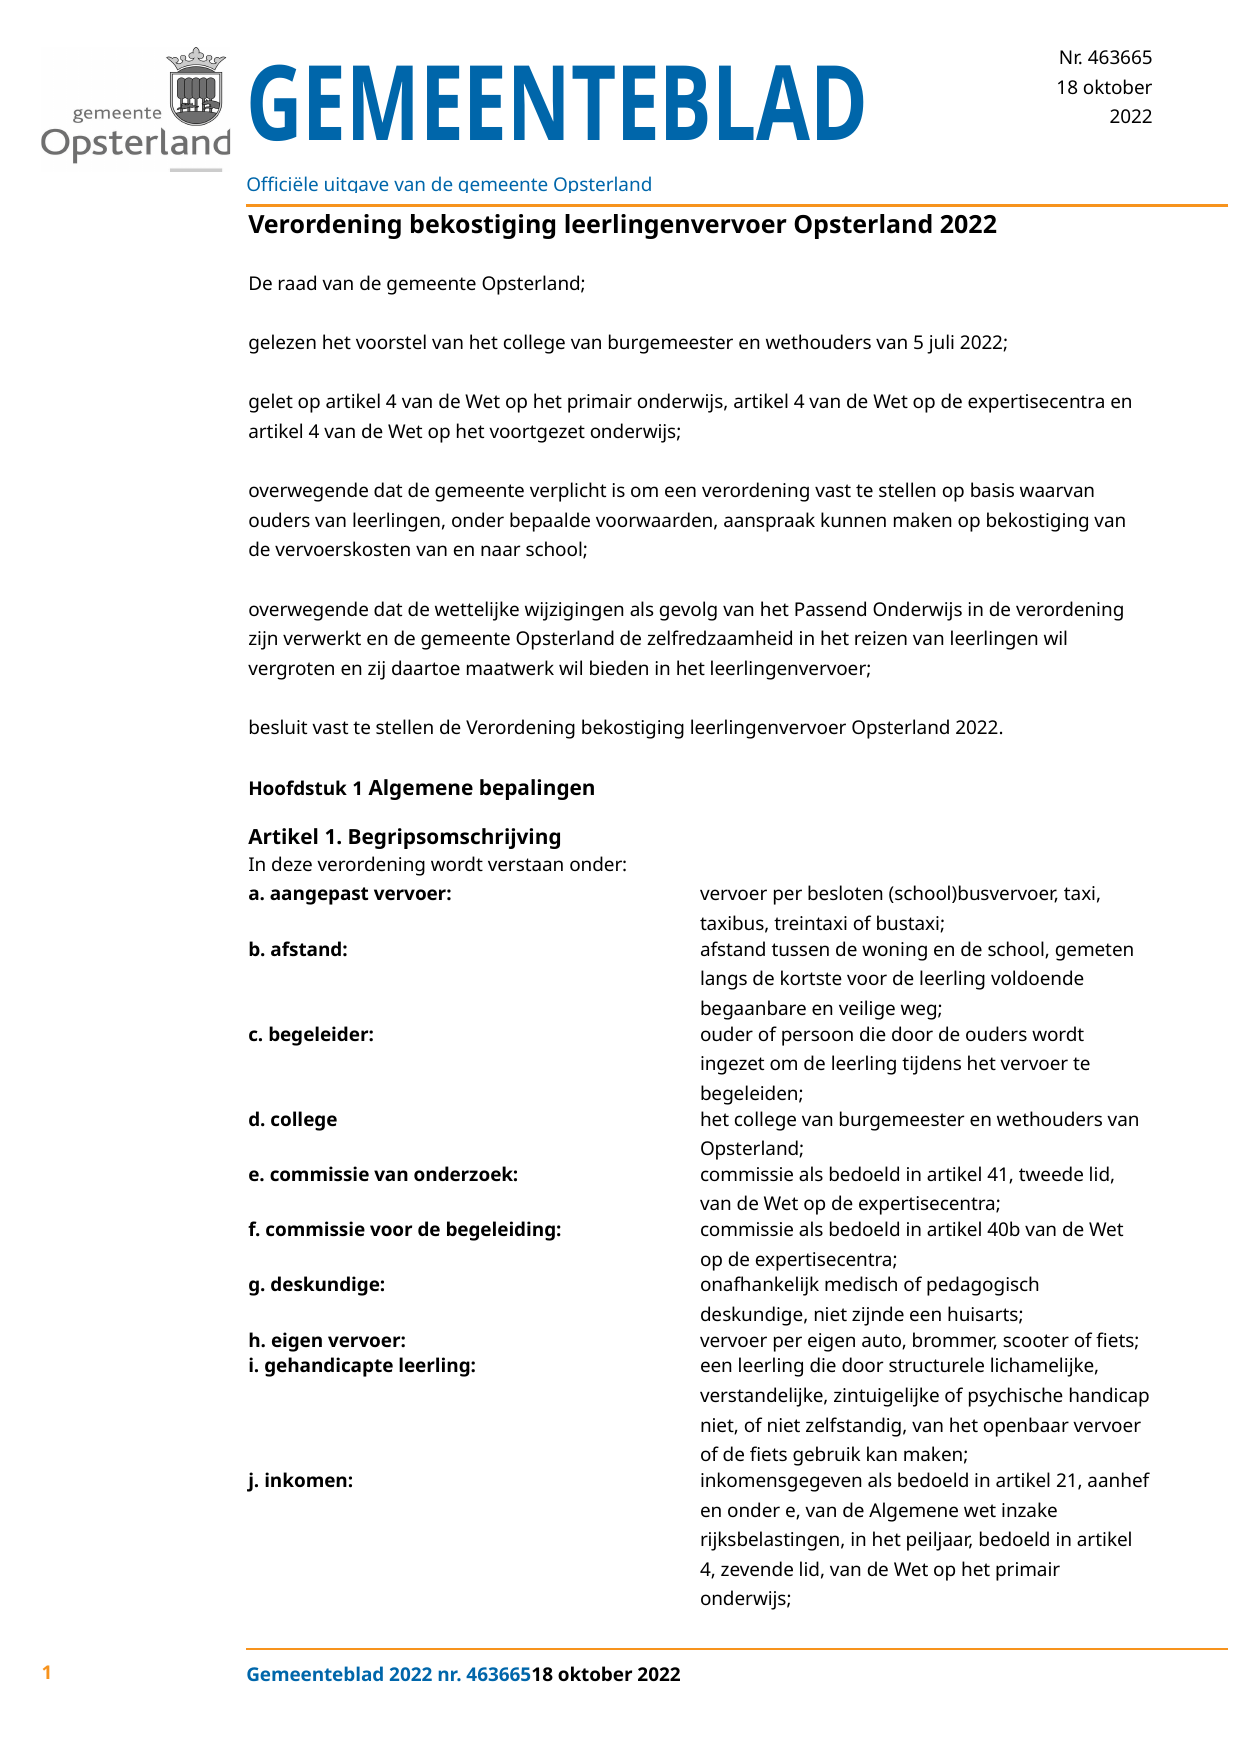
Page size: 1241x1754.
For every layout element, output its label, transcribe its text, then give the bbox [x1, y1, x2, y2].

text overwegende dat de wettelijke wijzigingen als gevolg van het Passend Onderwijs in de verordening zijn verwerkt en de gemeente Opsterland de zelfredzaamheid in het reizen van leerlingen wil vergroten en zij daartoe maatwerk wil bieden in het leerlingenvervoer; [248, 596, 1152, 681]
table_cell i. gehandicapte leerling: [248, 1353, 700, 1467]
text overwegende dat de gemeente verplicht is om een verordening vast te stellen op basis waarvan ouders van leerlingen, onder bepaalde voorwaarden, aanspraak kunnen maken op bekostiging van de vervoerskosten van en naar school; [248, 477, 1152, 562]
table_cell inkomensgegeven als bedoeld in artikel 21, aanhef en onder e, van de Algemene wet inzake rijksbelastingen, in het peiljaar, bedoeld in artikel 4, zevende lid, van de Wet op het primair onderwijs; [700, 1467, 1152, 1611]
table_cell commissie als bedoeld in artikel 40b van de Wet op de expertisecentra; [700, 1216, 1152, 1272]
text Verordening bekostiging leerlingenvervoer Opsterland 2022 [248, 207, 1152, 241]
table_header a. aangepast vervoer: [248, 881, 700, 936]
table_cell c. begeleider: [248, 1021, 700, 1106]
table_cell commissie als bedoeld in artikel 41, tweede lid, van de Wet op de expertisecentra; [700, 1161, 1152, 1216]
table_cell ouder of persoon die door de ouders wordt ingezet om de leerling tijdens het vervoer te begeleiden; [700, 1021, 1152, 1106]
table_cell e. commissie van onderzoek: [248, 1161, 700, 1216]
table_cell j. inkomen: [248, 1467, 700, 1611]
table_cell f. commissie voor de begeleiding: [248, 1216, 700, 1272]
text besluit vast te stellen de Verordening bekostiging leerlingenvervoer Opsterland 2022. [248, 714, 1152, 740]
text De raad van de gemeente Opsterland; [248, 270, 1152, 296]
table_cell vervoer per eigen auto, brommer, scooter of fiets; [700, 1327, 1152, 1353]
text Artikel 1. Begripsomschrijving [248, 822, 1152, 851]
table_cell g. deskundige: [248, 1272, 700, 1327]
text In deze verordening wordt verstaan onder: [248, 851, 1152, 877]
table_cell b. afstand: [248, 936, 700, 1021]
table_cell h. eigen vervoer: [248, 1327, 700, 1353]
table_cell een leerling die door structurele lichamelijke, verstandelijke, zintuigelijke of psychische handicap niet, of niet zelfstandig, van het openbaar vervoer of de fiets gebruik kan maken; [700, 1353, 1152, 1467]
text Hoofdstuk 1 Algemene bepalingen [248, 773, 1152, 802]
table_cell d. college [248, 1106, 700, 1161]
table_cell het college van burgemeester en wethouders van Opsterland; [700, 1106, 1152, 1161]
table_cell onafhankelijk medisch of pedagogisch deskundige, niet zijnde een huisarts; [700, 1272, 1152, 1327]
picture [41, 47, 231, 172]
text gelezen het voorstel van het college van burgemeester en wethouders van 5 juli 2022; [248, 329, 1152, 355]
table_header vervoer per besloten (school)busvervoer, taxi, taxibus, treintaxi of bustaxi; [700, 881, 1152, 936]
table_cell afstand tussen de woning en de school, gemeten langs de kortste voor de leerling voldoende begaanbare en veilige weg; [700, 936, 1152, 1021]
text gelet op artikel 4 van de Wet op het primair onderwijs, artikel 4 van de Wet op de expertisecentra en artikel 4 van de Wet op het voortgezet onderwijs; [248, 389, 1152, 444]
